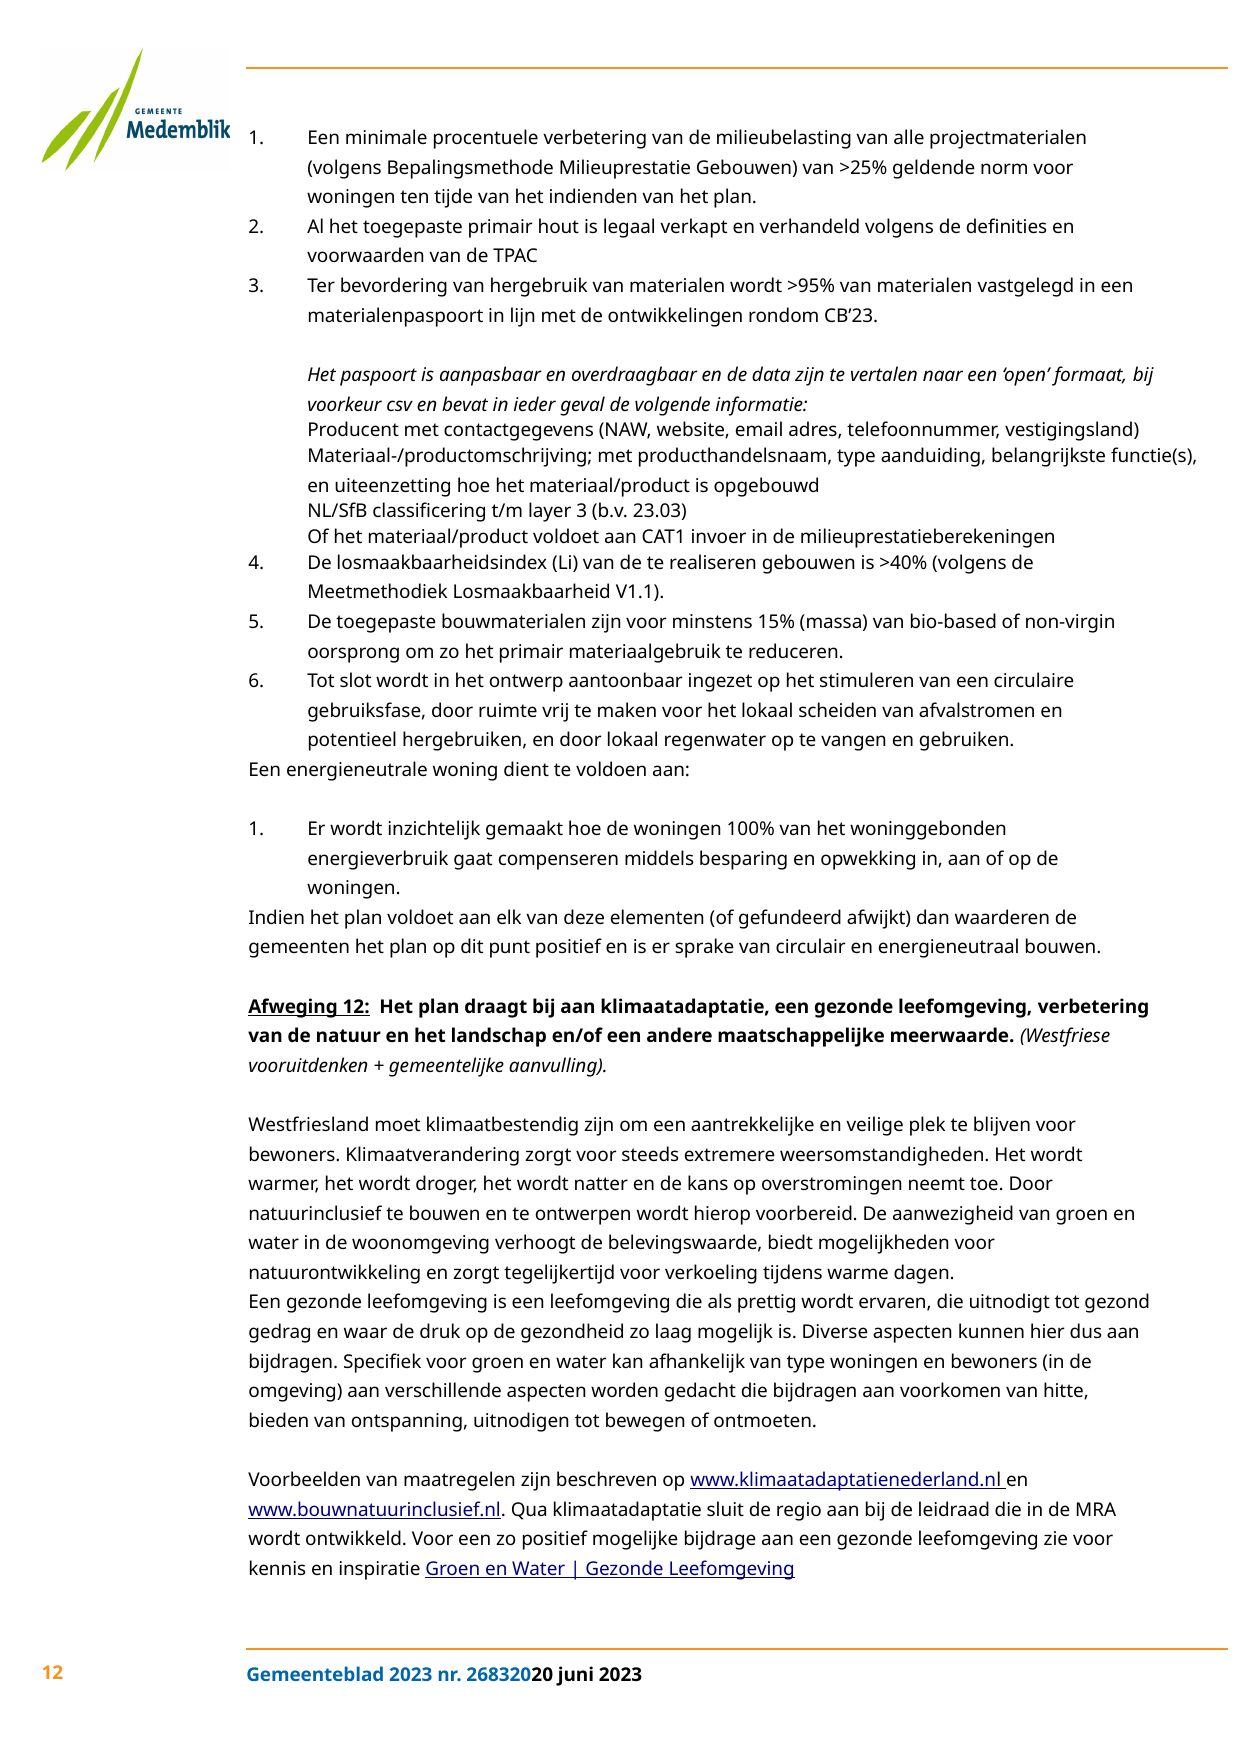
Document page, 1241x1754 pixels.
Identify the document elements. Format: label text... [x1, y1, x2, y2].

text Westfriesland moet klimaatbestendig zijn om een aantrekkelijke en veilige plek te blijven voor bewoners. Klimaatverandering zorgt voor steeds extremere weersomstandigheden. Het wordt warmer, het wordt droger, het wordt natter en de kans op overstromingen neemt toe. Door natuurinclusief te bouwen en te ontwerpen wordt hierop voorbereid. De aanwezigheid van groen en water in de woonomgeving verhoogt de belevingswaarde, biedt mogelijkheden voor natuurontwikkeling en zorgt tegelijkertijd voor verkoeling tijdens warme dagen. [248, 1111, 1152, 1285]
list Er wordt inzichtelijk gemaakt hoe de woningen 100% van het woninggebonden energieverbruik gaat compenseren middels besparing en opwekking in, aan of op de woningen. [248, 815, 1152, 900]
text Een energieneutrale woning dient te voldoen aan: [248, 756, 1152, 782]
picture [41, 47, 231, 172]
list Ter bevordering van hergebruik van materialen wordt >95% van materialen vastgelegd in een materialenpaspoort in lijn met de ontwikkelingen rondom CB’23. [248, 272, 1152, 328]
list Een minimale procentuele verbetering van de milieubelasting van alle projectmaterialen (volgens Bepalingsmethode Milieuprestatie Gebouwen) van >25% geldende norm voor woningen ten tijde van het indienden van het plan. [248, 124, 1152, 209]
table_cell Materiaal-/productomschrijving; met producthandelsnaam, type aanduiding, belangrijkste functie(s), en uiteenzetting hoe het materiaal/product is opgebouwd [307, 442, 1211, 497]
table_header Het paspoort is aanpasbaar en overdraagbaar en de data zijn te vertalen naar een ‘open’ formaat, bij voorkeur csv en bevat in ieder geval de volgende informatie: [307, 361, 1211, 416]
table_cell NL/SfB classificering t/m layer 3 (b.v. 23.03) [307, 498, 1211, 523]
list Al het toegepaste primair hout is legaal verkapt en verhandeld volgens de definities en voorwaarden van de TPAC [248, 213, 1152, 268]
table_cell Producent met contactgegevens (NAW, website, email adres, telefoonnummer, vestigingsland) [307, 416, 1211, 442]
list De losmaakbaarheidsindex (Li) van de te realiseren gebouwen is >40% (volgens de Meetmethodiek Losmaakbaarheid V1.1). [248, 549, 1152, 604]
text Indien het plan voldoet aan elk van deze elementen (of gefundeerd afwijkt) dan waarderen de gemeenten het plan op dit punt positief en is er sprake van circulair en energieneutraal bouwen. [248, 904, 1152, 959]
list Tot slot wordt in het ontwerp aantoonbaar ingezet op het stimuleren van een circulaire gebruiksfase, door ruimte vrij te maken voor het lokaal scheiden van afvalstromen en potentieel hergebruiken, en door lokaal regenwater op te vangen en gebruiken. [248, 667, 1152, 752]
text Een gezonde leefomgeving is een leefomgeving die als prettig wordt ervaren, die uitnodigt tot gezond gedrag en waar de druk op de gezondheid zo laag mogelijk is. Diverse aspecten kunnen hier dus aan bijdragen. Specifiek voor groen en water kan afhankelijk van type woningen en bewoners (in de omgeving) aan verschillende aspecten worden gedacht die bijdragen aan voorkomen van hitte, bieden van ontspanning, uitnodigen tot bewegen of ontmoeten. [248, 1289, 1152, 1433]
list De toegepaste bouwmaterialen zijn voor minstens 15% (massa) van bio-based of non-virgin oorsprong om zo het primair materiaalgebruik te reduceren. [248, 608, 1152, 663]
text Voorbeelden van maatregelen zijn beschreven op www.klimaatadaptatienederland.nl en www.bouwnatuurinclusief.nl. Qua klimaatadaptatie sluit de regio aan bij de leidraad die in de MRA wordt ontwikkeld. Voor een zo positief mogelijke bijdrage aan een gezonde leefomgeving zie voor kennis en inspiratie Groen en Water | Gezonde Leefomgeving [248, 1466, 1152, 1581]
table_cell Of het materiaal/product voldoet aan CAT1 invoer in de milieuprestatieberekeningen [307, 523, 1211, 549]
text Afweging 12: Het plan draagt bij aan klimaatadaptatie, een gezonde leefomgeving, verbetering van de natuur en het landschap en/of een andere maatschappelijke meerwaarde. (Westfriese vooruitdenken + gemeentelijke aanvulling). [248, 993, 1152, 1078]
